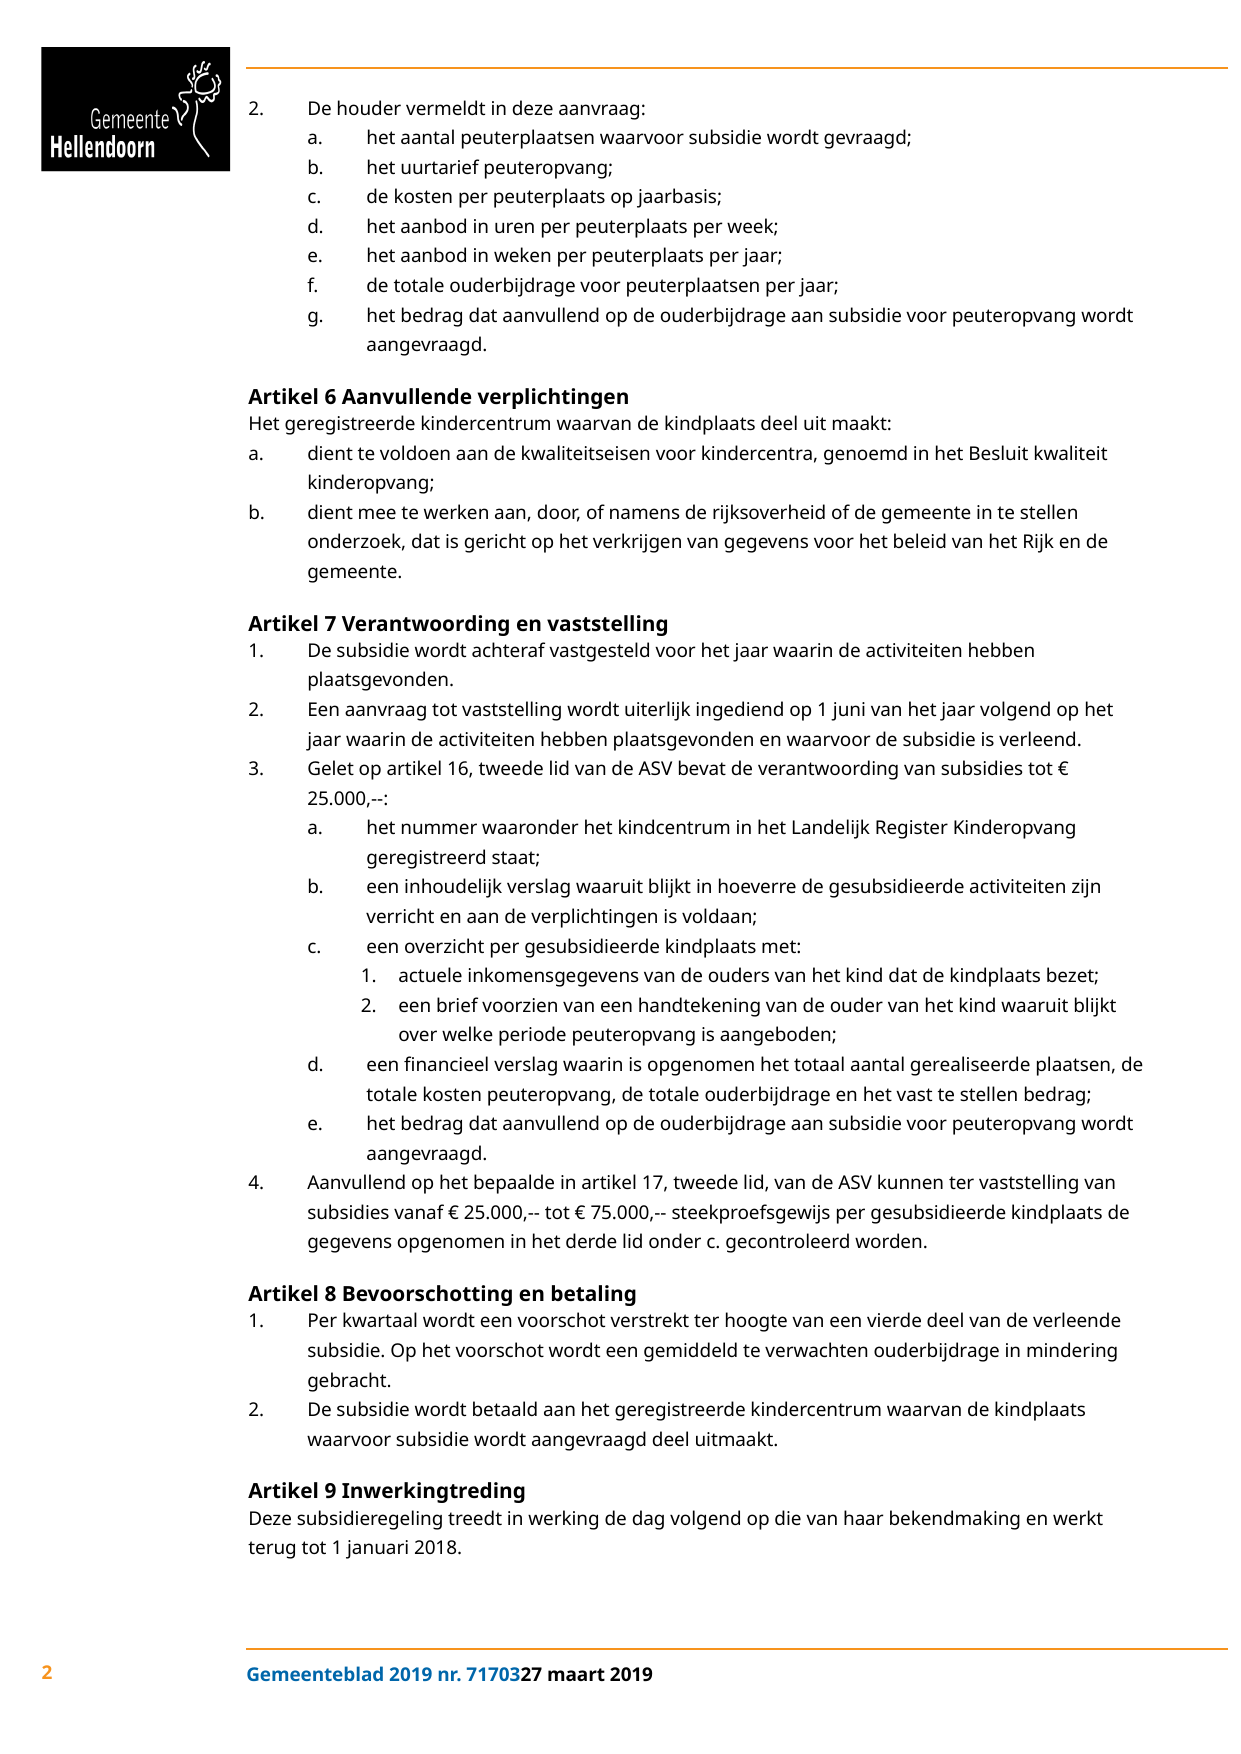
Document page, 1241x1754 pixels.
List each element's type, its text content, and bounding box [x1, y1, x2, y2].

list Een aanvraag tot vaststelling wordt uiterlijk ingediend op 1 juni van het jaar volgend op het jaar waarin de activiteiten hebben plaatsgevonden en waarvoor de subsidie is verleend. [248, 696, 1152, 752]
text Artikel 6 Aanvullende verplichtingen [248, 382, 1152, 410]
list Per kwartaal wordt een voorschot verstrekt ter hoogte van een vierde deel van de verleende subsidie. Op het voorschot wordt een gemiddeld te verwachten ouderbijdrage in mindering gebracht. [248, 1308, 1152, 1392]
list De subsidie wordt achteraf vastgesteld voor het jaar waarin de activiteiten hebben plaatsgevonden. [248, 637, 1152, 692]
list Aanvullend op het bepaalde in artikel 17, tweede lid, van de ASV kunnen ter vaststelling van subsidies vanaf € 25.000,-- tot € 75.000,-- steekproefsgewijs per gesubsidieerde kindplaats de gegevens opgenomen in het derde lid onder c. gecontroleerd worden. [248, 1169, 1152, 1254]
list het aanbod in weken per peuterplaats per jaar; [307, 243, 1152, 268]
text Artikel 7 Verantwoording en vaststelling [248, 609, 1152, 637]
list Gelet op artikel 16, tweede lid van de ASV bevat de verantwoording van subsidies tot € 25.000,--: [248, 755, 1152, 811]
text Artikel 8 Bevoorschotting en betaling [248, 1279, 1152, 1308]
list een financieel verslag waarin is opgenomen het totaal aantal gerealiseerde plaatsen, de totale kosten peuteropvang, de totale ouderbijdrage en het vast te stellen bedrag; [307, 1051, 1152, 1107]
list actuele inkomensgegevens van de ouders van het kind dat de kindplaats bezet; [361, 962, 1152, 988]
list het aanbod in uren per peuterplaats per week; [307, 213, 1152, 239]
list het bedrag dat aanvullend op de ouderbijdrage aan subsidie voor peuteropvang wordt aangevraagd. [307, 1110, 1152, 1166]
list het aantal peuterplaatsen waarvoor subsidie wordt gevraagd; [307, 124, 1152, 150]
list De houder vermeldt in deze aanvraag: [248, 95, 1152, 121]
text Deze subsidieregeling treedt in werking de dag volgend op die van haar bekendmaking en werkt terug tot 1 januari 2018. [248, 1505, 1152, 1560]
text Het geregistreerde kindercentrum waarvan de kindplaats deel uit maakt: [248, 410, 1152, 436]
list het bedrag dat aanvullend op de ouderbijdrage aan subsidie voor peuteropvang wordt aangevraagd. [307, 302, 1152, 357]
list De subsidie wordt betaald aan het geregistreerde kindercentrum waarvan de kindplaats waarvoor subsidie wordt aangevraagd deel uitmaakt. [248, 1396, 1152, 1452]
list een brief voorzien van een handtekening van de ouder van het kind waaruit blijkt over welke periode peuteropvang is aangeboden; [361, 992, 1152, 1047]
list het uurtarief peuteropvang; [307, 154, 1152, 180]
list dient te voldoen aan de kwaliteitseisen voor kindercentra, genoemd in het Besluit kwaliteit kinderopvang; [248, 440, 1152, 495]
text Artikel 9 Inwerkingtreding [248, 1476, 1152, 1505]
list een overzicht per gesubsidieerde kindplaats met: [307, 933, 1152, 959]
list een inhoudelijk verslag waaruit blijkt in hoeverre de gesubsidieerde activiteiten zijn verricht en aan de verplichtingen is voldaan; [307, 874, 1152, 929]
list dient mee te werken aan, door, of namens de rijksoverheid of de gemeente in te stellen onderzoek, dat is gericht op het verkrijgen van gegevens voor het beleid van het Rijk en de gemeente. [248, 499, 1152, 584]
picture [41, 47, 231, 172]
list het nummer waaronder het kindcentrum in het Landelijk Register Kinderopvang geregistreerd staat; [307, 814, 1152, 870]
list de kosten per peuterplaats op jaarbasis; [307, 183, 1152, 209]
list de totale ouderbijdrage voor peuterplaatsen per jaar; [307, 272, 1152, 298]
